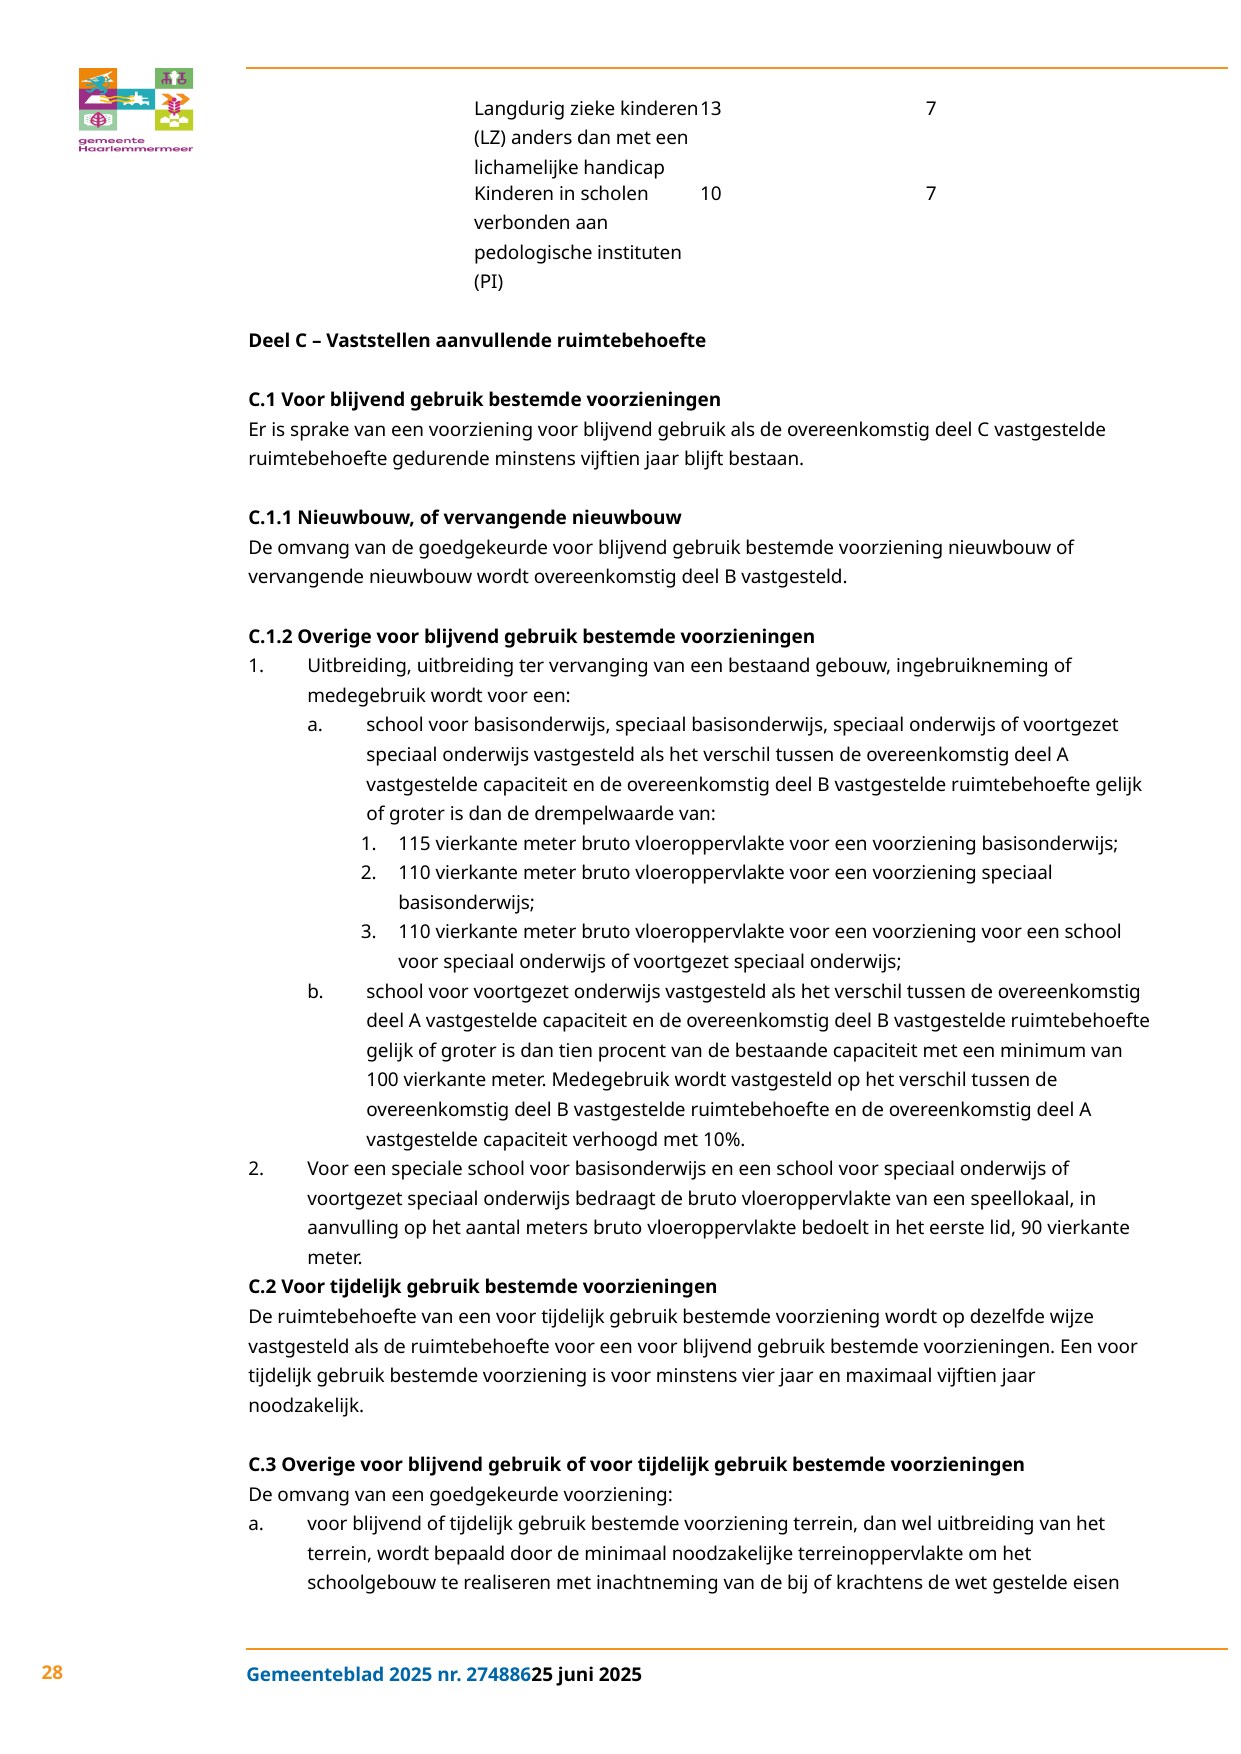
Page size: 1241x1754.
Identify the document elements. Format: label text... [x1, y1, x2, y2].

list 110 vierkante meter bruto vloeroppervlakte voor een voorziening speciaal basisonderwijs; [361, 859, 1152, 915]
text C.3 Overige voor blijvend gebruik of voor tijdelijk gebruik bestemde voorzieningen [248, 1451, 1152, 1477]
list 115 vierkante meter bruto vloeroppervlakte voor een voorziening basisonderwijs; [361, 830, 1152, 856]
table_cell 13 [700, 95, 926, 180]
text C.1.2 Overige voor blijvend gebruik bestemde voorzieningen [248, 623, 1152, 648]
table_cell 7 [926, 180, 1152, 294]
text De omvang van de goedgekeurde voor blijvend gebruik bestemde voorziening nieuwbouw of vervangende nieuwbouw wordt overeenkomstig deel B vastgesteld. [248, 534, 1152, 589]
list voor blijvend of tijdelijk gebruik bestemde voorziening terrein, dan wel uitbreiding van het terrein, wordt bepaald door de minimaal noodzakelijke terreinoppervlakte om het schoolgebouw te realiseren met inachtneming van de bij of krachtens de wet gestelde eisen [248, 1510, 1152, 1595]
text De omvang van een goedgekeurde voorziening: [248, 1481, 1152, 1506]
list Uitbreiding, uitbreiding ter vervanging van een bestaand gebouw, ingebruikneming of medegebruik wordt voor een: [248, 652, 1152, 708]
table_cell Kinderen in scholen verbonden aan pedologische instituten (PI) [474, 180, 700, 294]
picture [41, 47, 231, 172]
list Voor een speciale school voor basisonderwijs en een school voor speciaal onderwijs of voortgezet speciaal onderwijs bedraagt de bruto vloeroppervlakte van een speellokaal, in aanvulling op het aantal meters bruto vloeroppervlakte bedoelt in het eerste lid, 90 vierkante meter. [248, 1155, 1152, 1270]
text C.1.1 Nieuwbouw, of vervangende nieuwbouw [248, 504, 1152, 530]
table_cell [248, 95, 474, 294]
table_cell 7 [926, 95, 1152, 180]
table_cell Langdurig zieke kinderen (LZ) anders dan met een lichamelijke handicap [474, 95, 700, 180]
text Deel C – Vaststellen aanvullende ruimtebehoefte [248, 327, 1152, 353]
list 110 vierkante meter bruto vloeroppervlakte voor een voorziening voor een school voor speciaal onderwijs of voortgezet speciaal onderwijs; [361, 919, 1152, 974]
list school voor voortgezet onderwijs vastgesteld als het verschil tussen de overeenkomstig deel A vastgestelde capaciteit en de overeenkomstig deel B vastgestelde ruimtebehoefte gelijk of groter is dan tien procent van de bestaande capaciteit met een minimum van 100 vierkante meter. Medegebruik wordt vastgesteld op het verschil tussen de overeenkomstig deel B vastgestelde ruimtebehoefte en de overeenkomstig deel A vastgestelde capaciteit verhoogd met 10%. [307, 978, 1152, 1151]
list school voor basisonderwijs, speciaal basisonderwijs, speciaal onderwijs of voortgezet speciaal onderwijs vastgesteld als het verschil tussen de overeenkomstig deel A vastgestelde capaciteit en de overeenkomstig deel B vastgestelde ruimtebehoefte gelijk of groter is dan de drempelwaarde van: [307, 712, 1152, 826]
text Er is sprake van een voorziening voor blijvend gebruik als de overeenkomstig deel C vastgestelde ruimtebehoefte gedurende minstens vijftien jaar blijft bestaan. [248, 416, 1152, 471]
text C.2 Voor tijdelijk gebruik bestemde voorzieningen [248, 1274, 1152, 1299]
table_cell 10 [700, 180, 926, 294]
text C.1 Voor blijvend gebruik bestemde voorzieningen [248, 386, 1152, 412]
text De ruimtebehoefte van een voor tijdelijk gebruik bestemde voorziening wordt op dezelfde wijze vastgesteld als de ruimtebehoefte voor een voor blijvend gebruik bestemde voorzieningen. Een voor tijdelijk gebruik bestemde voorziening is voor minstens vier jaar en maximaal vijftien jaar noodzakelijk. [248, 1303, 1152, 1418]
